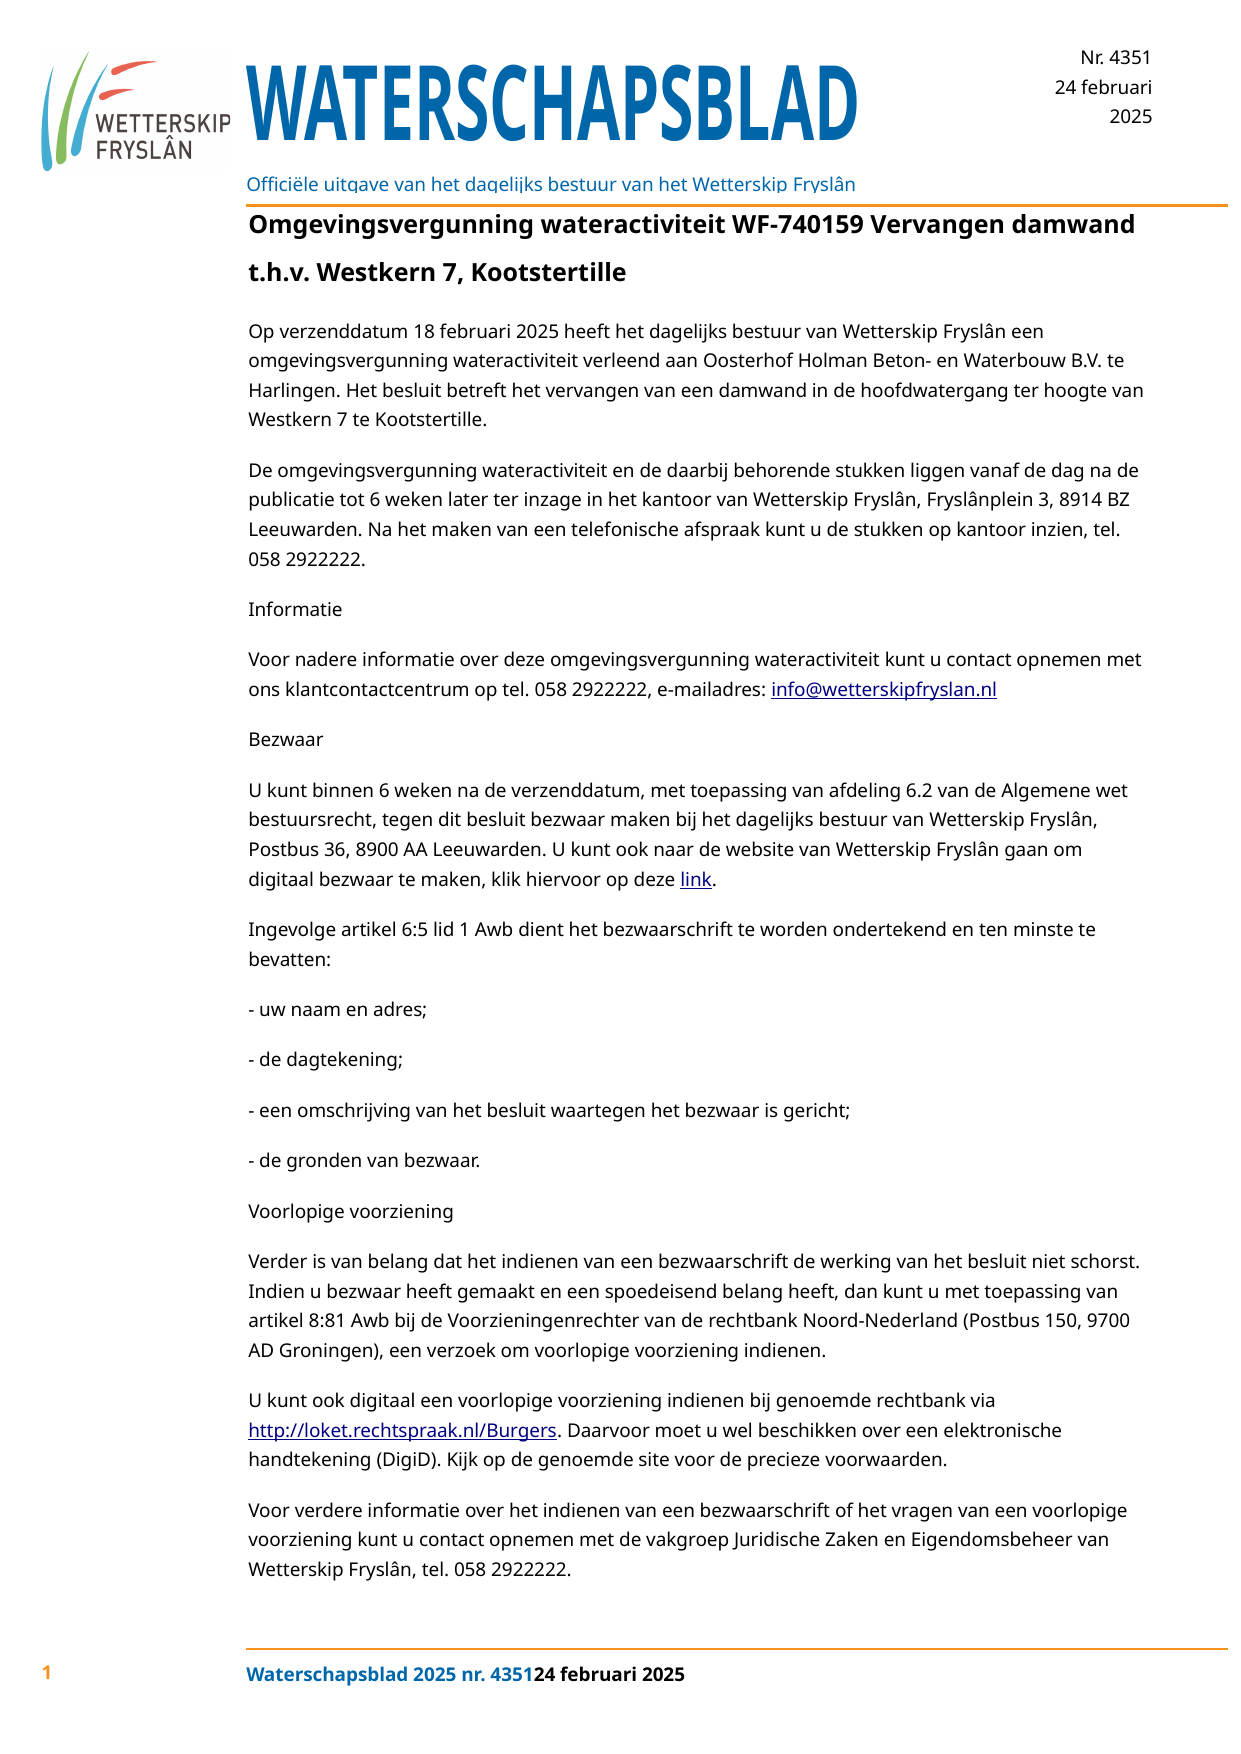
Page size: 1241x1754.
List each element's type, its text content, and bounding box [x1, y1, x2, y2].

picture [41, 47, 231, 172]
text Voorlopige voorziening [248, 1198, 1152, 1224]
text Verder is van belang dat het indienen van een bezwaarschrift de werking van het besluit niet schorst. Indien u bezwaar heeft gemaakt en een spoedeisend belang heeft, dan kunt u met toepassing van artikel 8:81 Awb bij de Voorzieningenrechter van de rechtbank Noord-Nederland (Postbus 150, 9700 AD Groningen), een verzoek om voorlopige voorziening indienen. [248, 1248, 1152, 1363]
text - uw naam en adres; [248, 996, 1152, 1022]
text - een omschrijving van het besluit waartegen het bezwaar is gericht; [248, 1097, 1152, 1123]
text Informatie [248, 596, 1152, 622]
text Voor verdere informatie over het indienen van een bezwaarschrift of het vragen van een voorlopige voorziening kunt u contact opnemen met de vakgroep Juridische Zaken en Eigendomsbeheer van Wetterskip Fryslân, tel. 058 2922222. [248, 1497, 1152, 1582]
text De omgevingsvergunning wateractiviteit en de daarbij behorende stukken liggen vanaf de dag na de publicatie tot 6 weken later ter inzage in het kantoor van Wetterskip Fryslân, Fryslânplein 3, 8914 BZ Leeuwarden. Na het maken van een telefonische afspraak kunt u de stukken op kantoor inzien, tel. 058 2922222. [248, 457, 1152, 572]
text Omgevingsvergunning wateractiviteit WF-740159 Vervangen damwand t.h.v. Westkern 7, Kootstertille [248, 207, 1152, 288]
text Bezwaar [248, 727, 1152, 752]
text - de dagtekening; [248, 1047, 1152, 1072]
text Ingevolge artikel 6:5 lid 1 Awb dient het bezwaarschrift te worden ondertekend en ten minste te bevatten: [248, 916, 1152, 972]
text U kunt ook digitaal een voorlopige voorziening indienen bij genoemde rechtbank via http://loket.rechtspraak.nl/Burgers. Daarvoor moet u wel beschikken over een elektronische handtekening (DigiD). Kijk op de genoemde site voor de precieze voorwaarden. [248, 1387, 1152, 1472]
text U kunt binnen 6 weken na de verzenddatum, met toepassing van afdeling 6.2 van de Algemene wet bestuursrecht, tegen dit besluit bezwaar maken bij het dagelijks bestuur van Wetterskip Fryslân, Postbus 36, 8900 AA Leeuwarden. U kunt ook naar de website van Wetterskip Fryslân gaan om digitaal bezwaar te maken, klik hiervoor op deze link. [248, 777, 1152, 892]
text Op verzenddatum 18 februari 2025 heeft het dagelijks bestuur van Wetterskip Fryslân een omgevingsvergunning wateractiviteit verleend aan Oosterhof Holman Beton- en Waterbouw B.V. te Harlingen. Het besluit betreft het vervangen van een damwand in de hoofdwatergang ter hoogte van Westkern 7 te Kootstertille. [248, 318, 1152, 432]
text - de gronden van bezwaar. [248, 1147, 1152, 1173]
text Voor nadere informatie over deze omgevingsvergunning wateractiviteit kunt u contact opnemen met ons klantcontactcentrum op tel. 058 2922222, e-mailadres: info@wetterskipfryslan.nl [248, 647, 1152, 702]
